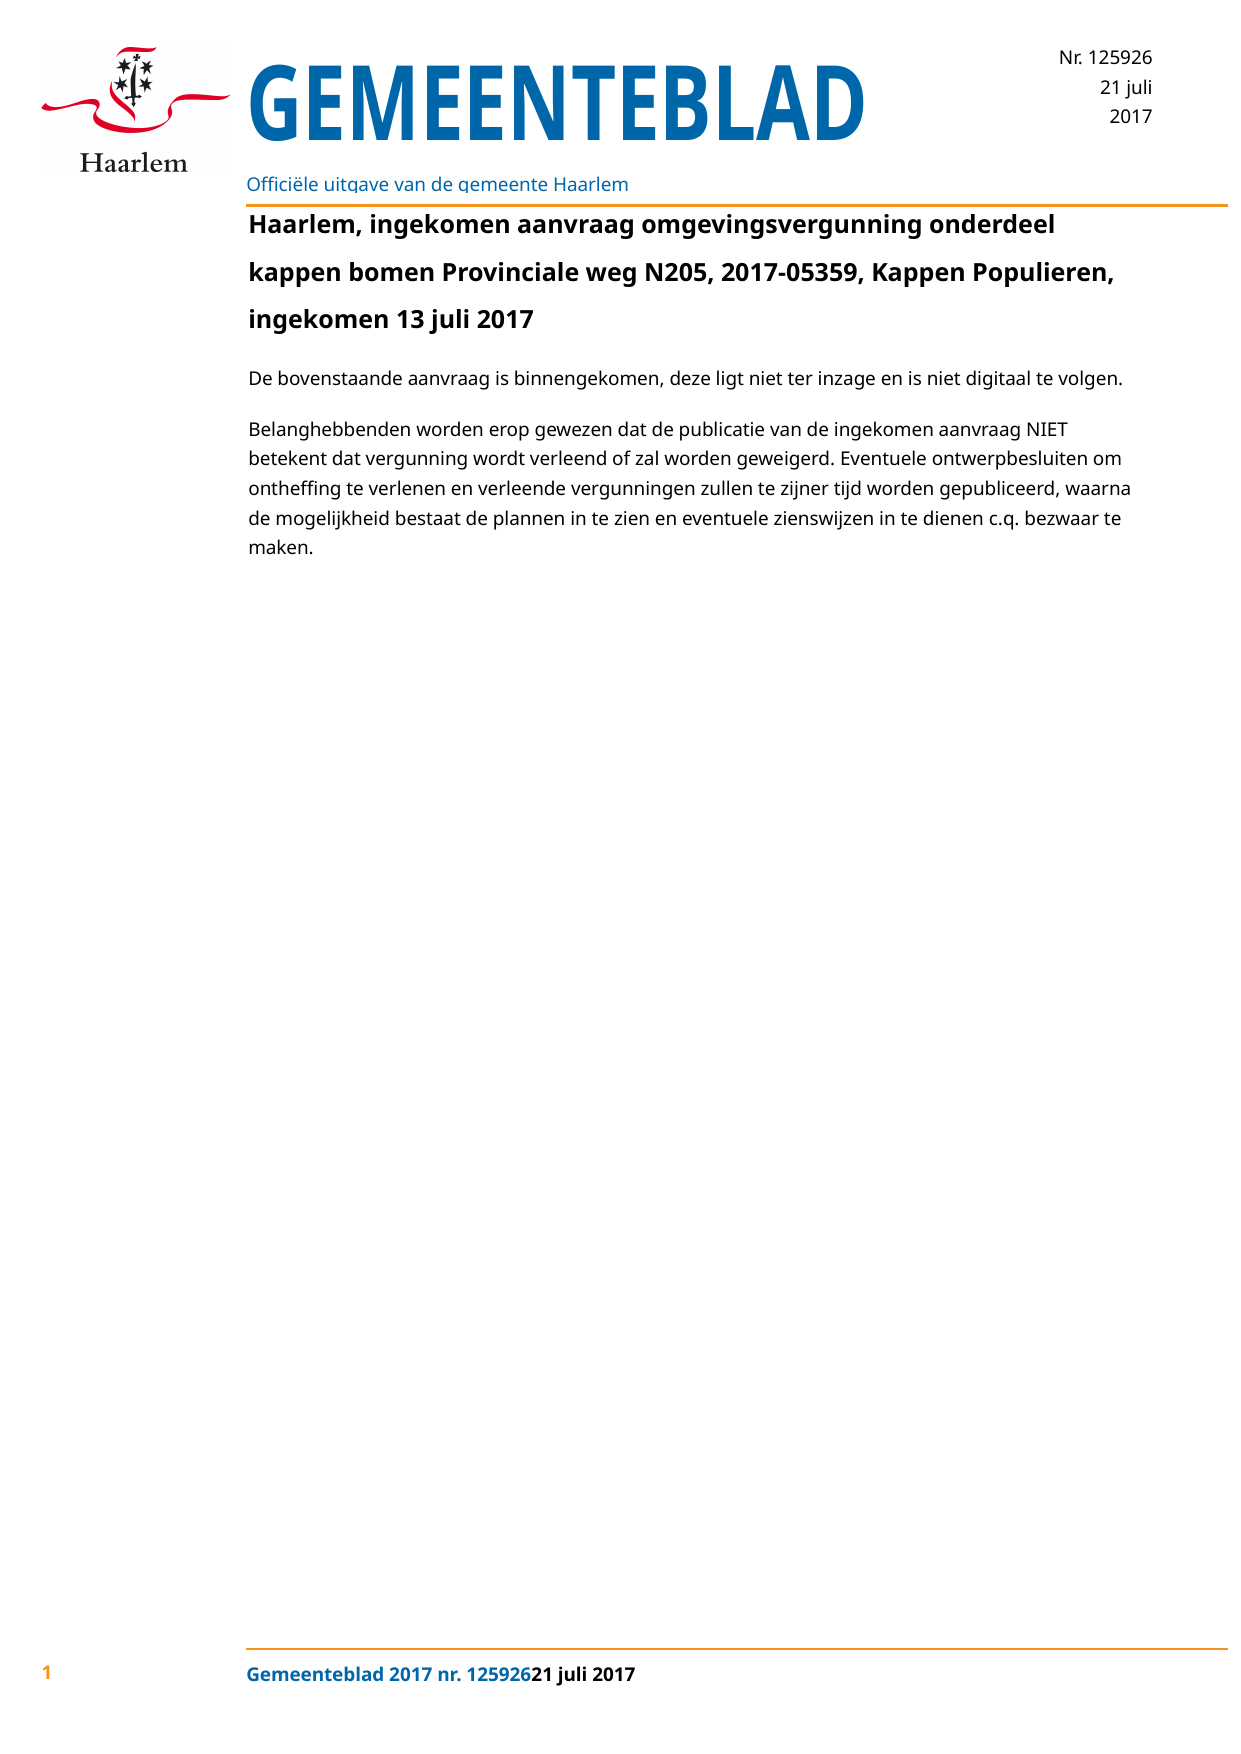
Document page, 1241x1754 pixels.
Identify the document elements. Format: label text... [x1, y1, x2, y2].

picture [41, 47, 231, 172]
text Belanghebbenden worden erop gewezen dat de publicatie van de ingekomen aanvraag NIET betekent dat vergunning wordt verleend of zal worden geweigerd. Eventuele ontwerpbesluiten om ontheffing te verlenen en verleende vergunningen zullen te zijner tijd worden gepubliceerd, waarna de mogelijkheid bestaat de plannen in te zien en eventuele zienswijzen in te dienen c.q. bezwaar te maken. [248, 416, 1152, 560]
text De bovenstaande aanvraag is binnengekomen, deze ligt niet ter inzage en is niet digitaal te volgen. [248, 366, 1152, 391]
text Haarlem, ingekomen aanvraag omgevingsvergunning onderdeel kappen bomen Provinciale weg N205, 2017-05359, Kappen Populieren, ingekomen 13 juli 2017 [248, 207, 1152, 336]
